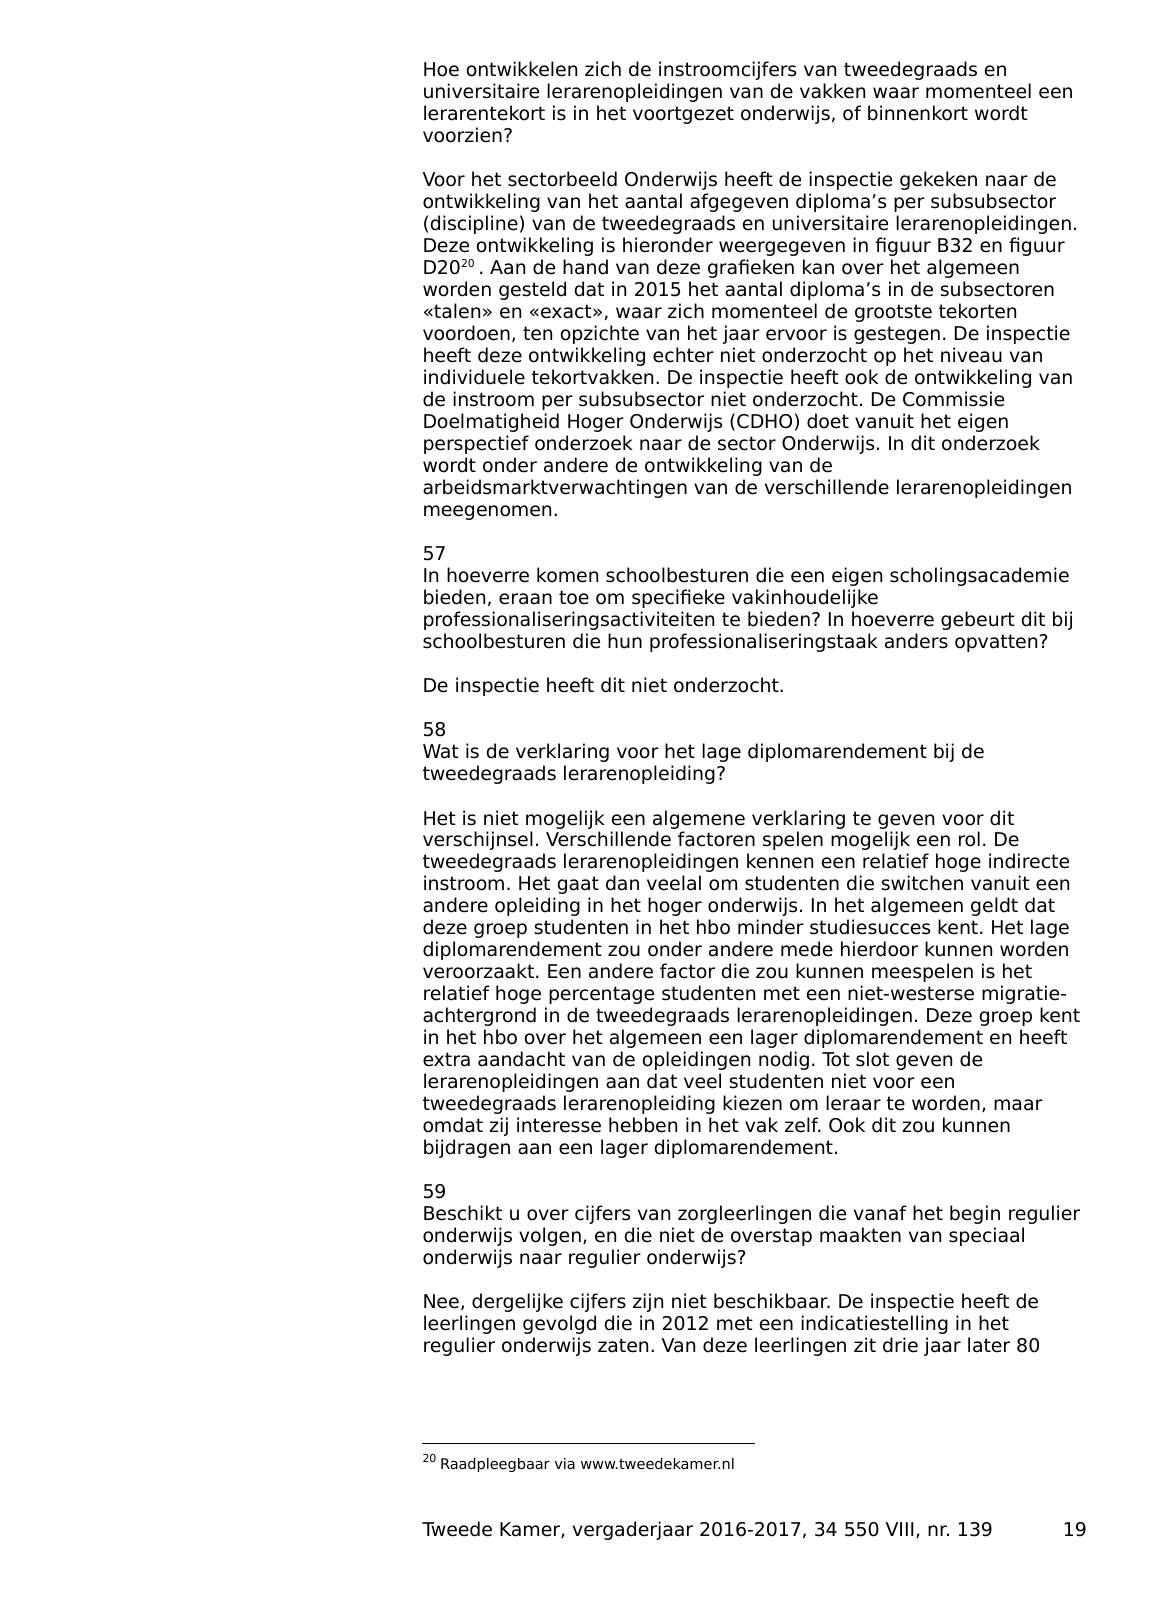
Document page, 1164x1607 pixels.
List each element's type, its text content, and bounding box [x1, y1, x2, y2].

text Nee, dergelijke cijfers zijn niet beschikbaar. De inspectie heeft de leerlingen gevolgd die in 2012 met een indicatiestelling in het regulier onderwijs zaten. Van deze leerlingen zit drie jaar later 80 [422, 1291, 1087, 1357]
text Het is niet mogelijk een algemene verklaring te geven voor dit verschijnsel. Verschillende factoren spelen mogelijk een rol. De tweedegraads lerarenopleidingen kennen een relatief hoge indirecte instroom. Het gaat dan veelal om studenten die switchen vanuit een andere opleiding in het hoger onderwijs. In het algemeen geldt dat deze groep studenten in het hbo minder studiesucces kent. Het lage diplomarendement zou onder andere mede hierdoor kunnen worden veroorzaakt. Een andere factor die zou kunnen meespelen is het relatief hoge percentage studenten met een niet-westerse migratie-achtergrond in de tweedegraads lerarenopleidingen. Deze groep kent in het hbo over het algemeen een lager diplomarendement en heeft extra aandacht van de opleidingen nodig. Tot slot geven de lerarenopleidingen aan dat veel studenten niet voor een tweedegraads lerarenopleiding kiezen om leraar te worden, maar omdat zij interesse hebben in het vak zelf. Ook dit zou kunnen bijdragen aan een lager diplomarendement. [422, 807, 1087, 1159]
text 57 [422, 543, 1087, 565]
text Raadpleegbaar via www.tweedekamer.nl [422, 1452, 1087, 1474]
text In hoeverre komen schoolbesturen die een eigen scholingsacademie bieden, eraan toe om specifieke vakinhoudelijke professionaliseringsactiviteiten te bieden? In hoeverre gebeurt dit bij schoolbesturen die hun professionaliseringstaak anders opvatten? [422, 565, 1087, 653]
text 58 [422, 719, 1087, 741]
text 59 [422, 1181, 1087, 1203]
text Wat is de verklaring voor het lage diplomarendement bij de tweedegraads lerarenopleiding? [422, 741, 1087, 785]
text Hoe ontwikkelen zich de instroomcijfers van tweedegraads en universitaire lerarenopleidingen van de vakken waar momenteel een lerarentekort is in het voortgezet onderwijs, of binnenkort wordt voorzien? [422, 59, 1087, 147]
text Beschikt u over cijfers van zorgleerlingen die vanaf het begin regulier onderwijs volgen, en die niet de overstap maakten van speciaal onderwijs naar regulier onderwijs? [422, 1203, 1087, 1269]
text Voor het sectorbeeld Onderwijs heeft de inspectie gekeken naar de ontwikkeling van het aantal afgegeven diploma’s per subsubsector (discipline) van de tweedegraads en universitaire lerarenopleidingen. Deze ontwikkeling is hieronder weergegeven in figuur B32 en figuur D20. Aan de hand van deze grafieken kan over het algemeen worden gesteld dat in 2015 het aantal diploma’s in de subsectoren «talen» en «exact», waar zich momenteel de grootste tekorten voordoen, ten opzichte van het jaar ervoor is gestegen. De inspectie heeft deze ontwikkeling echter niet onderzocht op het niveau van individuele tekortvakken. De inspectie heeft ook de ontwikkeling van de instroom per subsubsector niet onderzocht. De Commissie Doelmatigheid Hoger Onderwijs (CDHO) doet vanuit het eigen perspectief onderzoek naar de sector Onderwijs. In dit onderzoek wordt onder andere de ontwikkeling van de arbeidsmarktverwachtingen van de verschillende lerarenopleidingen meegenomen. [422, 169, 1087, 521]
text De inspectie heeft dit niet onderzocht. [422, 675, 1087, 697]
